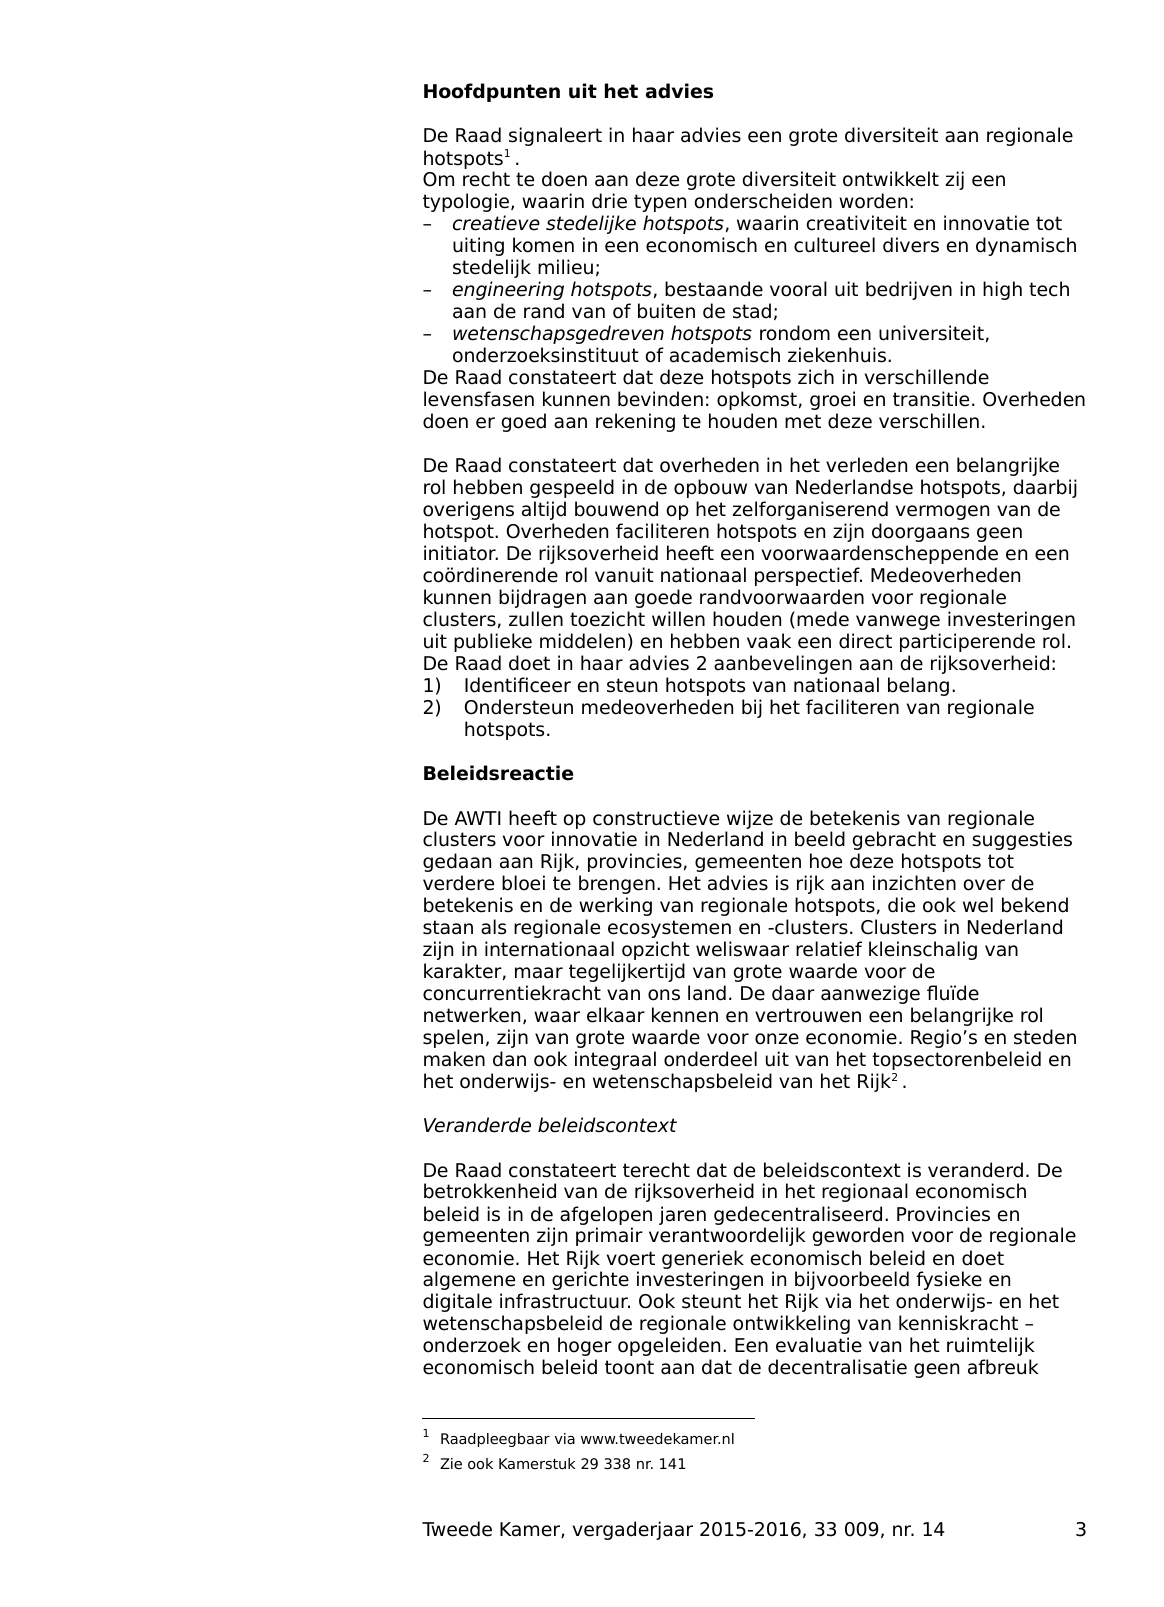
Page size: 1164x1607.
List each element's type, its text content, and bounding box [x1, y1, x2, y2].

text Raadpleegbaar via www.tweedekamer.nl [422, 1427, 1087, 1449]
subtitle Beleidsreactie [422, 763, 1087, 785]
text De Raad signaleert in haar advies een grote diversiteit aan regionale hotspots. [422, 125, 1087, 169]
subtitle Veranderde beleidscontext [422, 1115, 1087, 1137]
subtitle Hoofdpunten uit het advies [422, 81, 1087, 103]
text De Raad constateert terecht dat de beleidscontext is veranderd. De betrokkenheid van de rijksoverheid in het regionaal economisch beleid is in de afgelopen jaren gedecentraliseerd. Provincies en gemeenten zijn primair verantwoordelijk geworden voor de regionale economie. Het Rijk voert generiek economisch beleid en doet algemene en gerichte investeringen in bijvoorbeeld fysieke en digitale infrastructuur. Ook steunt het Rijk via het onderwijs- en het wetenschapsbeleid de regionale ontwikkeling van kenniskracht – onderzoek en hoger opgeleiden. Een evaluatie van het ruimtelijk economisch beleid toont aan dat de decentralisatie geen afbreuk [422, 1159, 1087, 1379]
text 1) Identificeer en steun hotspots van nationaal belang. [422, 675, 1087, 697]
text – engineering hotspots, bestaande vooral uit bedrijven in high tech aan de rand van of buiten de stad; [422, 279, 1087, 323]
text Zie ook Kamerstuk 29 338 nr. 141 [422, 1452, 1087, 1474]
text – wetenschapsgedreven hotspots rondom een universiteit, onderzoeksinstituut of academisch ziekenhuis. [422, 323, 1087, 367]
text 2) Ondersteun medeoverheden bij het faciliteren van regionale hotspots. [422, 697, 1087, 741]
text Om recht te doen aan deze grote diversiteit ontwikkelt zij een typologie, waarin drie typen onderscheiden worden: [422, 169, 1087, 213]
text De Raad constateert dat deze hotspots zich in verschillende levensfasen kunnen bevinden: opkomst, groei en transitie. Overheden doen er goed aan rekening te houden met deze verschillen. [422, 367, 1087, 433]
text De AWTI heeft op constructieve wijze de betekenis van regionale clusters voor innovatie in Nederland in beeld gebracht en suggesties gedaan aan Rijk, provincies, gemeenten hoe deze hotspots tot verdere bloei te brengen. Het advies is rijk aan inzichten over de betekenis en de werking van regionale hotspots, die ook wel bekend staan als regionale ecosystemen en -clusters. Clusters in Nederland zijn in internationaal opzicht weliswaar relatief kleinschalig van karakter, maar tegelijkertijd van grote waarde voor de concurrentiekracht van ons land. De daar aanwezige fluïde netwerken, waar elkaar kennen en vertrouwen een belangrijke rol spelen, zijn van grote waarde voor onze economie. Regio’s en steden maken dan ook integraal onderdeel uit van het topsectorenbeleid en het onderwijs- en wetenschapsbeleid van het Rijk. [422, 807, 1087, 1093]
text De Raad constateert dat overheden in het verleden een belangrijke rol hebben gespeeld in de opbouw van Nederlandse hotspots, daarbij overigens altijd bouwend op het zelforganiserend vermogen van de hotspot. Overheden faciliteren hotspots en zijn doorgaans geen initiator. De rijksoverheid heeft een voorwaardenscheppende en een coördinerende rol vanuit nationaal perspectief. Medeoverheden kunnen bijdragen aan goede randvoorwaarden voor regionale clusters, zullen toezicht willen houden (mede vanwege investeringen uit publieke middelen) en hebben vaak een direct participerende rol. De Raad doet in haar advies 2 aanbevelingen aan de rijksoverheid: [422, 455, 1087, 675]
text – creatieve stedelijke hotspots, waarin creativiteit en innovatie tot uiting komen in een economisch en cultureel divers en dynamisch stedelijk milieu; [422, 213, 1087, 279]
